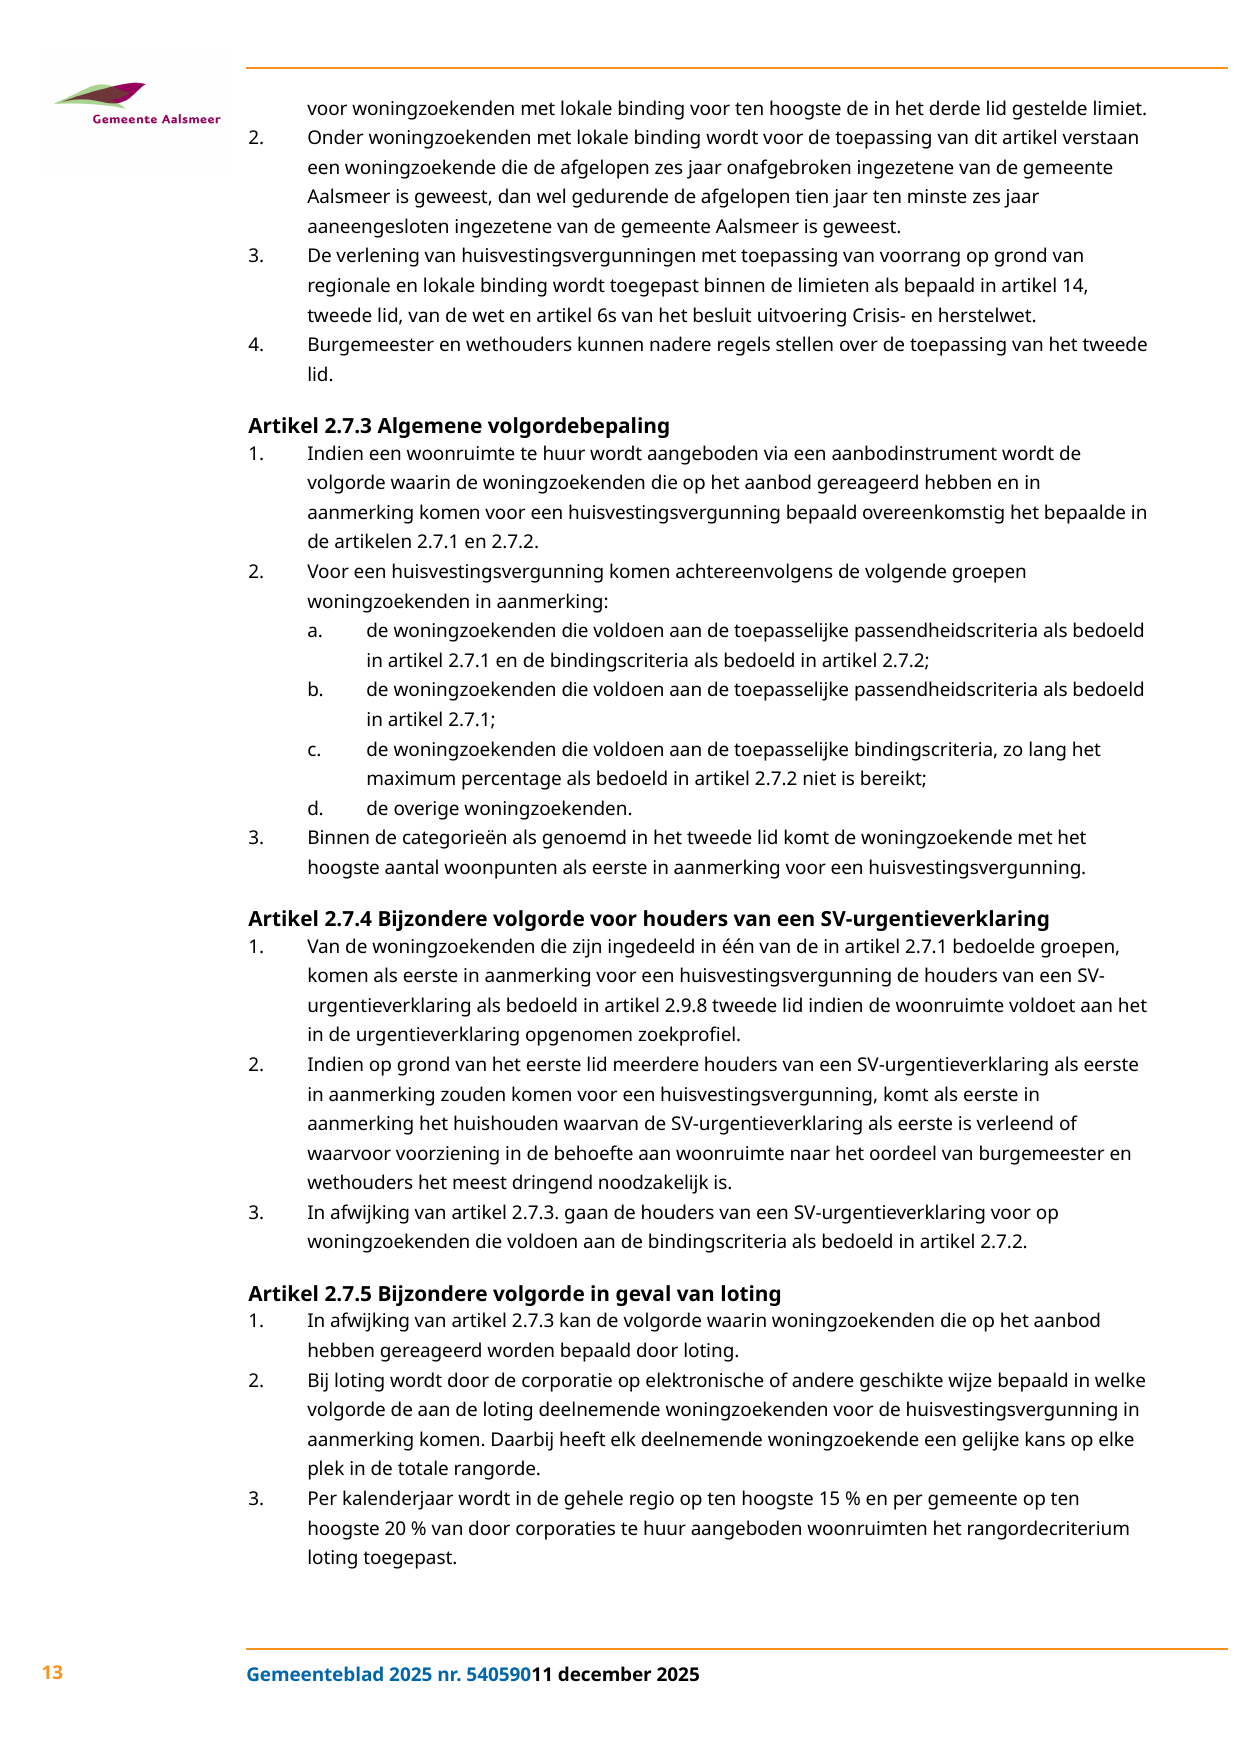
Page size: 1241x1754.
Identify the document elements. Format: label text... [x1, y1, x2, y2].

list de woningzoekenden die voldoen aan de toepasselijke bindingscriteria, zo lang het maximum percentage als bedoeld in artikel 2.7.2 niet is bereikt; [307, 736, 1152, 791]
text Artikel 2.7.3 Algemene volgordebepaling [248, 411, 1152, 440]
list In afwijking van artikel 2.7.3. gaan de houders van een SV-urgentieverklaring voor op woningzoekenden die voldoen aan de bindingscriteria als bedoeld in artikel 2.7.2. [248, 1199, 1152, 1254]
list Indien een woonruimte te huur wordt aangeboden via een aanbodinstrument wordt de volgorde waarin de woningzoekenden die op het aanbod gereageerd hebben en in aanmerking komen voor een huisvestingsvergunning bepaald overeenkomstig het bepaalde in de artikelen 2.7.1 en 2.7.2. [248, 440, 1152, 554]
list Onder woningzoekenden met lokale binding wordt voor de toepassing van dit artikel verstaan een woningzoekende die de afgelopen zes jaar onafgebroken ingezetene van de gemeente Aalsmeer is geweest, dan wel gedurende de afgelopen tien jaar ten minste zes jaar aaneengesloten ingezetene van de gemeente Aalsmeer is geweest. [248, 124, 1152, 239]
list Voor een huisvestingsvergunning komen achtereenvolgens de volgende groepen woningzoekenden in aanmerking: [248, 558, 1152, 613]
list Burgemeester en wethouders kunnen nadere regels stellen over de toepassing van het tweede lid. [248, 331, 1152, 387]
list Indien op grond van het eerste lid meerdere houders van een SV-urgentieverklaring als eerste in aanmerking zouden komen voor een huisvestingsvergunning, komt als eerste in aanmerking het huishouden waarvan de SV-urgentieverklaring als eerste is verleend of waarvoor voorziening in de behoefte aan woonruimte naar het oordeel van burgemeester en wethouders het meest dringend noodzakelijk is. [248, 1051, 1152, 1195]
list In afwijking van artikel 2.7.3 kan de volgorde waarin woningzoekenden die op het aanbod hebben gereageerd worden bepaald door loting. [248, 1308, 1152, 1363]
picture [41, 47, 231, 172]
list voor woningzoekenden met lokale binding voor ten hoogste de in het derde lid gestelde limiet. [248, 95, 1152, 121]
list De verlening van huisvestingsvergunningen met toepassing van voorrang op grond van regionale en lokale binding wordt toegepast binnen de limieten als bepaald in artikel 14, tweede lid, van de wet en artikel 6s van het besluit uitvoering Crisis- en herstelwet. [248, 243, 1152, 328]
list Bij loting wordt door de corporatie op elektronische of andere geschikte wijze bepaald in welke volgorde de aan de loting deelnemende woningzoekenden voor de huisvestingsvergunning in aanmerking komen. Daarbij heeft elk deelnemende woningzoekende een gelijke kans op elke plek in de totale rangorde. [248, 1367, 1152, 1481]
list Binnen de categorieën als genoemd in het tweede lid komt de woningzoekende met het hoogste aantal woonpunten als eerste in aanmerking voor een huisvestingsvergunning. [248, 824, 1152, 880]
text Artikel 2.7.4 Bijzondere volgorde voor houders van een SV-urgentieverklaring [248, 904, 1152, 933]
list Van de woningzoekenden die zijn ingedeeld in één van de in artikel 2.7.1 bedoelde groepen, komen als eerste in aanmerking voor een huisvestingsvergunning de houders van een SV-urgentieverklaring als bedoeld in artikel 2.9.8 tweede lid indien de woonruimte voldoet aan het in de urgentieverklaring opgenomen zoekprofiel. [248, 933, 1152, 1047]
list de woningzoekenden die voldoen aan de toepasselijke passendheidscriteria als bedoeld in artikel 2.7.1; [307, 677, 1152, 732]
list Per kalenderjaar wordt in de gehele regio op ten hoogste 15 % en per gemeente op ten hoogste 20 % van door corporaties te huur aangeboden woonruimten het rangordecriterium loting toegepast. [248, 1485, 1152, 1570]
text Artikel 2.7.5 Bijzondere volgorde in geval van loting [248, 1279, 1152, 1308]
list de woningzoekenden die voldoen aan de toepasselijke passendheidscriteria als bedoeld in artikel 2.7.1 en de bindingscriteria als bedoeld in artikel 2.7.2; [307, 617, 1152, 673]
list de overige woningzoekenden. [307, 795, 1152, 821]
